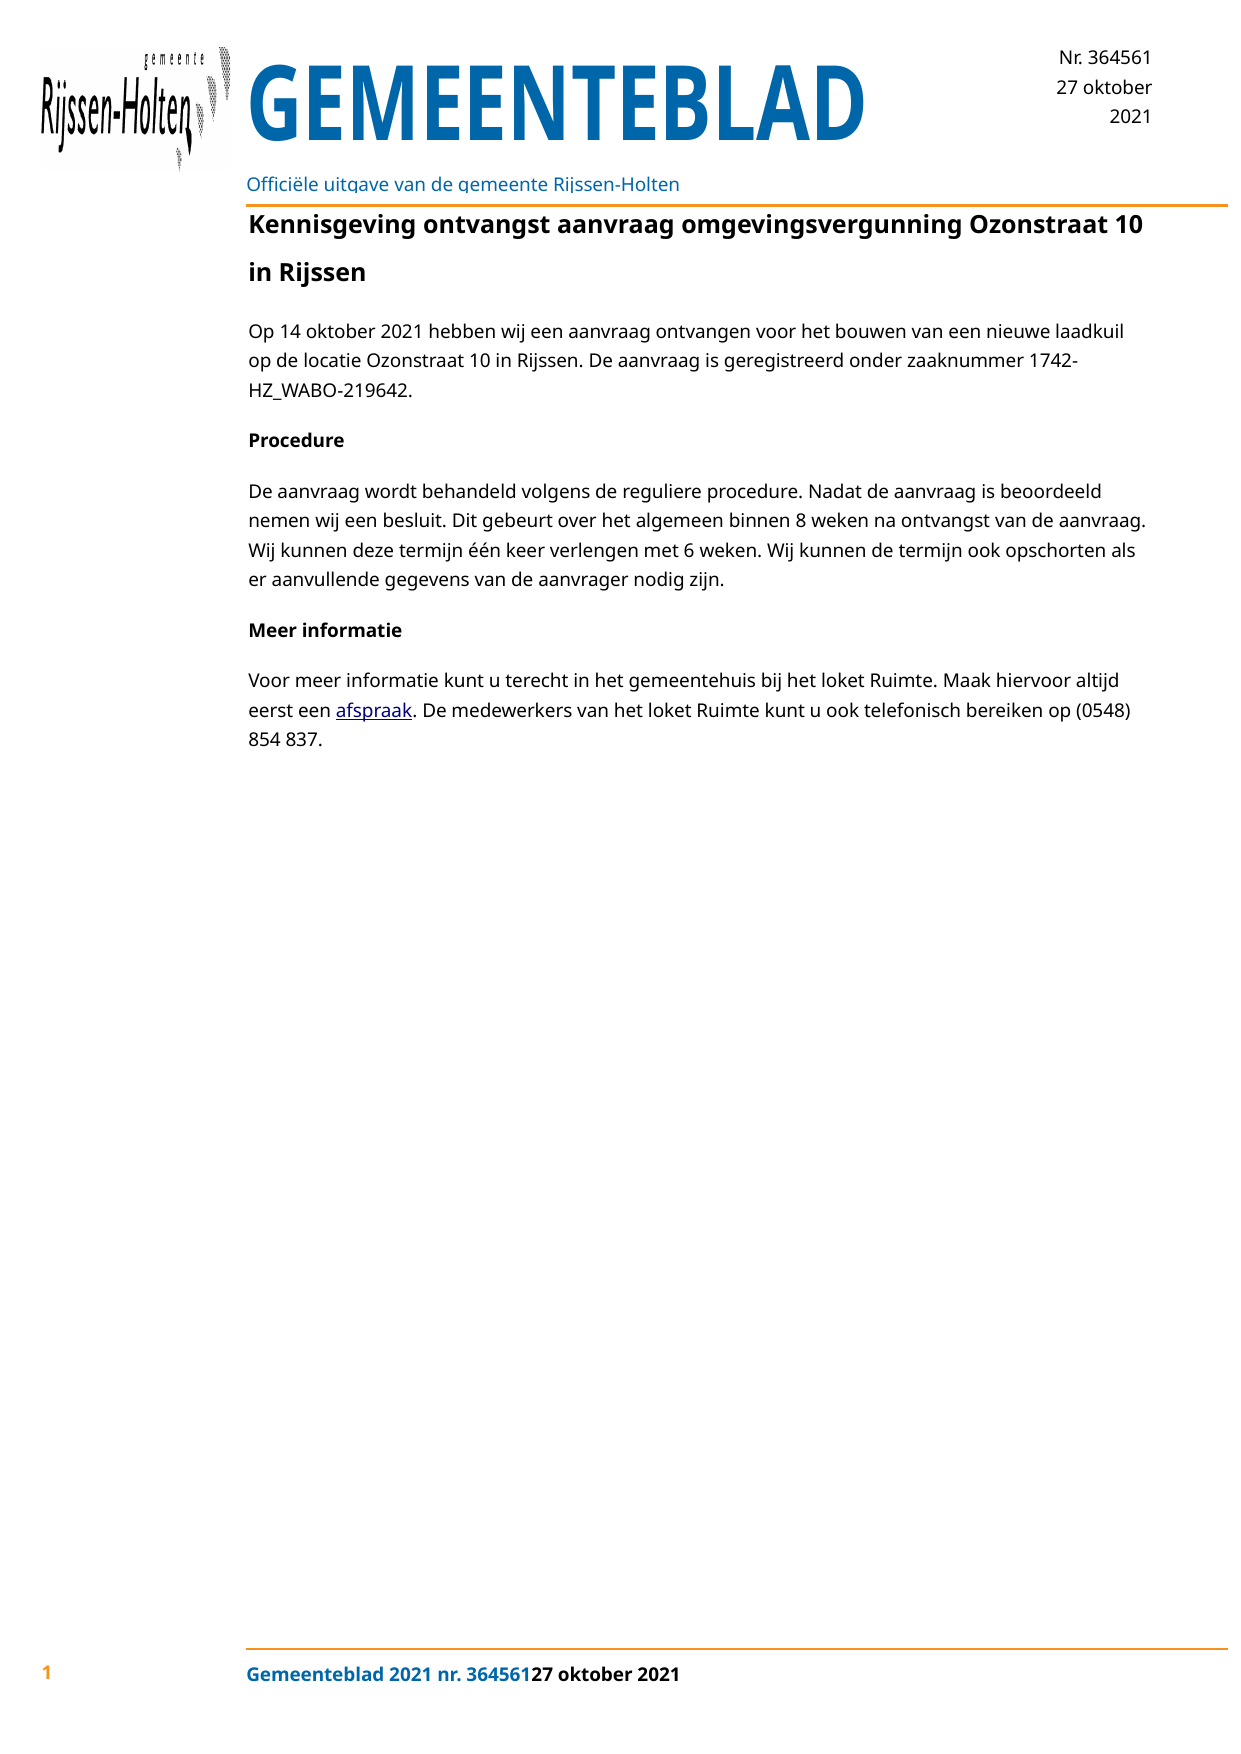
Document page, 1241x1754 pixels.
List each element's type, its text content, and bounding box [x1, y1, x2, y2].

text Voor meer informatie kunt u terecht in het gemeentehuis bij het loket Ruimte. Maak hiervoor altijd eerst een afspraak. De medewerkers van het loket Ruimte kunt u ook telefonisch bereiken op (0548) 854 837. [248, 667, 1152, 752]
picture [41, 47, 231, 172]
text Op 14 oktober 2021 hebben wij een aanvraag ontvangen voor het bouwen van een nieuwe laadkuil op de locatie Ozonstraat 10 in Rijssen. De aanvraag is geregistreerd onder zaaknummer 1742-HZ_WABO-219642. [248, 318, 1152, 403]
text Meer informatie [248, 617, 1152, 643]
text De aanvraag wordt behandeld volgens de reguliere procedure. Nadat de aanvraag is beoordeeld nemen wij een besluit. Dit gebeurt over het algemeen binnen 8 weken na ontvangst van de aanvraag. Wij kunnen deze termijn één keer verlengen met 6 weken. Wij kunnen de termijn ook opschorten als er aanvullende gegevens van de aanvrager nodig zijn. [248, 478, 1152, 592]
text Procedure [248, 427, 1152, 453]
text Kennisgeving ontvangst aanvraag omgevingsvergunning Ozonstraat 10 in Rijssen [248, 207, 1152, 288]
